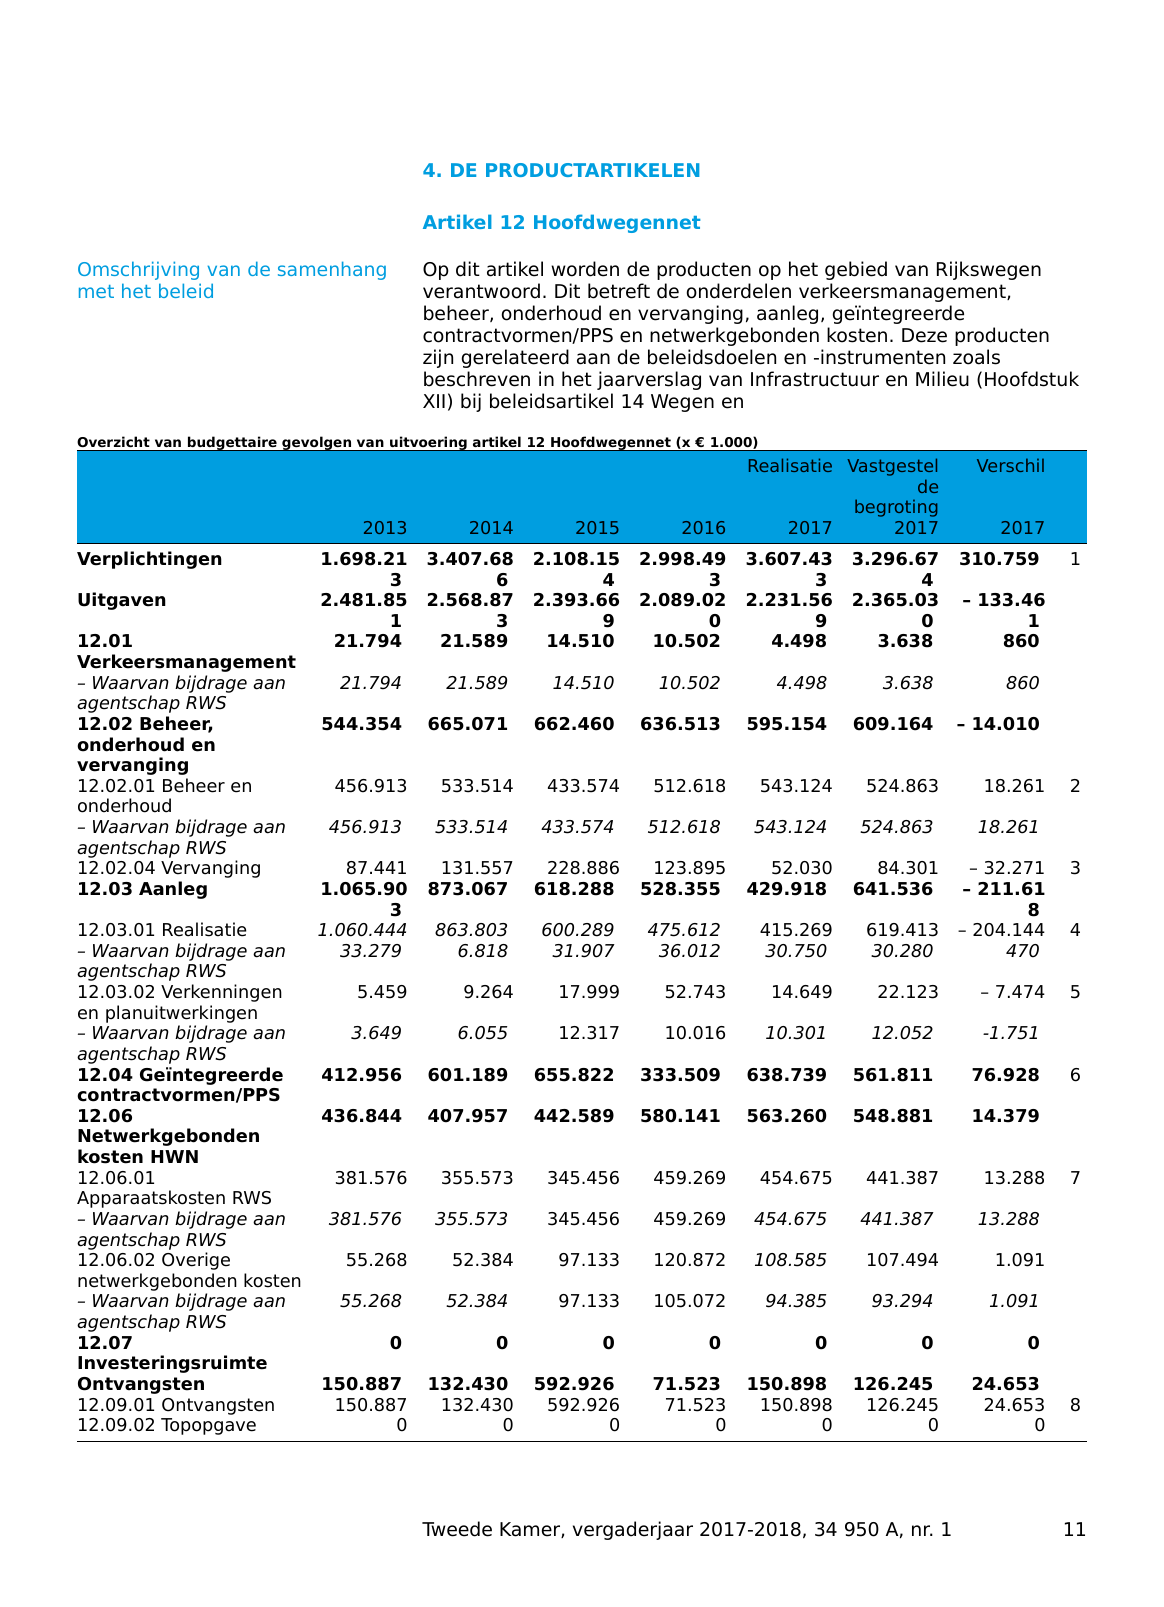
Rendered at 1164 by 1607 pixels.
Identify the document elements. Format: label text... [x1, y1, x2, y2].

table_cell 433.574 [520, 817, 626, 858]
table_cell 548.881 [839, 1106, 945, 1168]
table_cell 2015 [520, 518, 626, 543]
table_cell 345.456 [520, 1168, 626, 1209]
table_cell 12.03.01 Realisatie [77, 920, 307, 941]
table_cell 355.573 [413, 1168, 519, 1209]
table_cell 12.09.02 Topopgave [77, 1415, 307, 1441]
table_cell 561.811 [839, 1065, 945, 1106]
table_cell 13.288 [945, 1209, 1051, 1250]
table_cell 310.759 [945, 544, 1051, 590]
table_cell 1.698.213 [307, 544, 413, 590]
table_cell 3.638 [839, 673, 945, 714]
table_cell 618.288 [520, 879, 626, 920]
table_cell 0 [945, 1333, 1051, 1374]
table_cell [1051, 1291, 1087, 1333]
table_cell 0 [945, 1415, 1051, 1441]
table_cell 150.898 [732, 1395, 838, 1415]
table_cell 10.016 [626, 1023, 732, 1064]
table_cell 345.456 [520, 1209, 626, 1250]
table_cell 429.918 [732, 879, 838, 920]
table_cell [1051, 817, 1087, 858]
table_cell – Waarvan bijdrage aan agentschap RWS [77, 1209, 307, 1250]
table_cell 12.02 Beheer, onderhoud en vervanging [77, 714, 307, 776]
table_cell 6 [1051, 1065, 1087, 1106]
table_cell 6.055 [413, 1023, 519, 1064]
table_cell 543.124 [732, 817, 838, 858]
table_cell 0 [413, 1333, 519, 1374]
table_cell – Waarvan bijdrage aan agentschap RWS [77, 941, 307, 982]
table_cell 4.498 [732, 631, 838, 673]
table_cell [1051, 1374, 1087, 1394]
table_cell 52.030 [732, 858, 838, 879]
table_cell [1051, 1415, 1087, 1441]
table_cell 33.279 [307, 941, 413, 982]
table_cell 14.379 [945, 1106, 1051, 1168]
table_cell 3.649 [307, 1023, 413, 1064]
table_cell 10.301 [732, 1023, 838, 1064]
table_cell – Waarvan bijdrage aan agentschap RWS [77, 1291, 307, 1333]
subtitle Artikel 12 Hoofdwegennet [422, 212, 1087, 234]
table_cell 12.317 [520, 1023, 626, 1064]
table_cell – 133.461 [945, 590, 1051, 631]
table_cell 12.03 Aanleg [77, 879, 307, 920]
table_cell 24.653 [945, 1374, 1051, 1394]
table_cell 0 [520, 1415, 626, 1441]
table_cell 0 [839, 1333, 945, 1374]
table_cell [520, 451, 626, 518]
table_cell 456.913 [307, 776, 413, 817]
table_cell 528.355 [626, 879, 732, 920]
table_cell 412.956 [307, 1065, 413, 1106]
table_cell 126.245 [839, 1395, 945, 1415]
table_cell 665.071 [413, 714, 519, 776]
table_cell 10.502 [626, 631, 732, 673]
table_cell 5 [1051, 982, 1087, 1023]
table_cell 5.459 [307, 982, 413, 1023]
table_cell 150.898 [732, 1374, 838, 1394]
table_cell 0 [626, 1333, 732, 1374]
table_cell [307, 451, 413, 518]
table_cell [413, 451, 519, 518]
table_cell 76.928 [945, 1065, 1051, 1106]
table_cell 355.573 [413, 1209, 519, 1250]
table_cell 2.998.493 [626, 544, 732, 590]
table_cell [1051, 1333, 1087, 1374]
table_cell 94.385 [732, 1291, 838, 1333]
table_cell 0 [413, 1415, 519, 1441]
table_cell 475.612 [626, 920, 732, 941]
table_cell – Waarvan bijdrage aan agentschap RWS [77, 673, 307, 714]
table_cell 21.794 [307, 631, 413, 673]
table_cell 0 [626, 1415, 732, 1441]
table_cell – Waarvan bijdrage aan agentschap RWS [77, 1023, 307, 1064]
table_cell – 211.618 [945, 879, 1051, 920]
table_cell 71.523 [626, 1374, 732, 1394]
table_cell 619.413 [839, 920, 945, 941]
table_cell [77, 518, 307, 543]
table_cell 52.384 [413, 1250, 519, 1291]
table_cell 126.245 [839, 1374, 945, 1394]
table_cell -1.751 [945, 1023, 1051, 1064]
table_cell 0 [520, 1333, 626, 1374]
table_cell 2.108.154 [520, 544, 626, 590]
table_cell 55.268 [307, 1291, 413, 1333]
table_cell 9.264 [413, 982, 519, 1023]
table_cell Vastgestelde begroting [839, 451, 945, 518]
table_cell 12.052 [839, 1023, 945, 1064]
table_cell 123.895 [626, 858, 732, 879]
table_cell 132.430 [413, 1395, 519, 1415]
table_cell 2017 [839, 518, 945, 543]
table_cell 533.514 [413, 776, 519, 817]
table_cell 18.261 [945, 817, 1051, 858]
table_cell 10.502 [626, 673, 732, 714]
table_cell 0 [839, 1415, 945, 1441]
table_cell 3 [1051, 858, 1087, 879]
table_cell 14.510 [520, 631, 626, 673]
table_cell 7 [1051, 1168, 1087, 1209]
table_cell – 32.271 [945, 858, 1051, 879]
table_cell [1051, 590, 1087, 631]
table_cell 454.675 [732, 1168, 838, 1209]
table_cell 454.675 [732, 1209, 838, 1250]
table_cell 150.887 [307, 1374, 413, 1394]
table_cell 8 [1051, 1395, 1087, 1415]
table_cell Verplichtingen [77, 544, 307, 590]
table_cell 4 [1051, 920, 1087, 941]
subtitle 4. DE PRODUCTARTIKELEN [422, 160, 1087, 182]
table_cell 600.289 [520, 920, 626, 941]
text Op dit artikel worden de producten op het gebied van Rijkswegen verantwoord. Dit betreft de onderdelen verkeersmanagement, beheer, onderhoud en vervanging, aanleg, geïntegreerde contractvormen/PPS en netwerkgebonden kosten. Deze producten zijn gerelateerd aan de beleidsdoelen en -instrumenten zoals beschreven in het jaarverslag van Infrastructuur en Milieu (Hoofdstuk XII) bij beleidsartikel 14 Wegen en [422, 259, 1087, 413]
table_cell 36.012 [626, 941, 732, 982]
table_cell 459.269 [626, 1209, 732, 1250]
table_cell 3.296.674 [839, 544, 945, 590]
table_cell 592.926 [520, 1395, 626, 1415]
table_cell 12.01 Verkeersmanagement [77, 631, 307, 673]
table_cell 12.09.01 Ontvangsten [77, 1395, 307, 1415]
table_cell 12.06.01 Apparaatskosten RWS [77, 1168, 307, 1209]
table_cell 97.133 [520, 1291, 626, 1333]
table_cell 1 [1051, 544, 1087, 590]
table_cell [1051, 1250, 1087, 1291]
table_cell 3.607.433 [732, 544, 838, 590]
table_cell – 14.010 [945, 714, 1051, 776]
table_cell 150.887 [307, 1395, 413, 1415]
table_cell 441.387 [839, 1209, 945, 1250]
table_cell 2013 [307, 518, 413, 543]
text Omschrijving van de samenhang met het beleid [77, 259, 399, 303]
table_cell 638.739 [732, 1065, 838, 1106]
table_cell 595.154 [732, 714, 838, 776]
table_cell 0 [732, 1333, 838, 1374]
table_cell 641.536 [839, 879, 945, 920]
table_cell [1051, 1023, 1087, 1064]
table_cell 3.638 [839, 631, 945, 673]
table_cell 381.576 [307, 1209, 413, 1250]
table_cell 108.585 [732, 1250, 838, 1291]
table_cell 52.384 [413, 1291, 519, 1333]
table_cell 543.124 [732, 776, 838, 817]
table_cell Realisatie [732, 451, 838, 518]
table_cell 0 [307, 1415, 413, 1441]
table_cell 0 [307, 1333, 413, 1374]
table_cell 2017 [945, 518, 1051, 543]
table_cell 30.750 [732, 941, 838, 982]
table_cell 12.02.04 Vervanging [77, 858, 307, 879]
table_cell 436.844 [307, 1106, 413, 1168]
table_cell 1.060.444 [307, 920, 413, 941]
table_cell 456.913 [307, 817, 413, 858]
table_cell 2014 [413, 518, 519, 543]
table_cell 1.091 [945, 1291, 1051, 1333]
table_cell 512.618 [626, 817, 732, 858]
table_cell 592.926 [520, 1374, 626, 1394]
table_cell [1051, 941, 1087, 982]
table_cell [1051, 518, 1087, 543]
table_cell 433.574 [520, 776, 626, 817]
table_cell [1051, 451, 1087, 518]
table_cell [626, 451, 732, 518]
table_cell 12.04 Geïntegreerde contractvormen/PPS [77, 1065, 307, 1106]
table_cell 2.393.669 [520, 590, 626, 631]
table_cell 636.513 [626, 714, 732, 776]
table_cell [1051, 879, 1087, 920]
table_cell 1.065.903 [307, 879, 413, 920]
table_cell [77, 451, 307, 518]
table_cell 12.06 Netwerkgebonden kosten HWN [77, 1106, 307, 1168]
table_cell 31.907 [520, 941, 626, 982]
table_cell 533.514 [413, 817, 519, 858]
table_cell 55.268 [307, 1250, 413, 1291]
table_cell Verschil [945, 451, 1051, 518]
table_cell 662.460 [520, 714, 626, 776]
table_cell 12.06.02 Overige netwerkgebonden kosten [77, 1250, 307, 1291]
table_cell 21.589 [413, 631, 519, 673]
table_cell – Waarvan bijdrage aan agentschap RWS [77, 817, 307, 858]
table_cell 71.523 [626, 1395, 732, 1415]
table_cell 524.863 [839, 776, 945, 817]
table_cell 24.653 [945, 1395, 1051, 1415]
table_cell 1.091 [945, 1250, 1051, 1291]
table_cell 860 [945, 673, 1051, 714]
table_cell 84.301 [839, 858, 945, 879]
table_cell 580.141 [626, 1106, 732, 1168]
table_cell 21.794 [307, 673, 413, 714]
table_cell 107.494 [839, 1250, 945, 1291]
table_cell 12.02.01 Beheer en onderhoud [77, 776, 307, 817]
table_cell 2 [1051, 776, 1087, 817]
table_cell 105.072 [626, 1291, 732, 1333]
table_cell 470 [945, 941, 1051, 982]
table_cell 120.872 [626, 1250, 732, 1291]
table_cell 441.387 [839, 1168, 945, 1209]
table_cell 17.999 [520, 982, 626, 1023]
table_cell 442.589 [520, 1106, 626, 1168]
table_cell 459.269 [626, 1168, 732, 1209]
table_cell [1051, 1209, 1087, 1250]
table_header Overzicht van budgettaire gevolgen van uitvoering artikel 12 Hoofdwegennet (x € 1.000) [77, 435, 1087, 450]
table_cell 12.07 Investeringsruimte [77, 1333, 307, 1374]
table_cell [1051, 714, 1087, 776]
table_cell 30.280 [839, 941, 945, 982]
table_cell – 204.144 [945, 920, 1051, 941]
table_cell 2.231.569 [732, 590, 838, 631]
table_cell 3.407.686 [413, 544, 519, 590]
table_cell – 7.474 [945, 982, 1051, 1023]
table_cell 2.568.873 [413, 590, 519, 631]
table_cell 18.261 [945, 776, 1051, 817]
table_cell 2016 [626, 518, 732, 543]
table_cell 860 [945, 631, 1051, 673]
table_cell 2017 [732, 518, 838, 543]
table_cell 0 [732, 1415, 838, 1441]
table_cell 609.164 [839, 714, 945, 776]
table_cell 407.957 [413, 1106, 519, 1168]
table_cell 97.133 [520, 1250, 626, 1291]
table_cell 512.618 [626, 776, 732, 817]
table_cell 863.803 [413, 920, 519, 941]
table_cell 6.818 [413, 941, 519, 982]
table_cell 524.863 [839, 817, 945, 858]
table_cell Uitgaven [77, 590, 307, 631]
table_cell 601.189 [413, 1065, 519, 1106]
table_cell 12.03.02 Verkenningen en planuitwerkingen [77, 982, 307, 1023]
table_cell 132.430 [413, 1374, 519, 1394]
table_cell 228.886 [520, 858, 626, 879]
table_cell Ontvangsten [77, 1374, 307, 1394]
table_cell 131.557 [413, 858, 519, 879]
table_cell 52.743 [626, 982, 732, 1023]
table_cell 4.498 [732, 673, 838, 714]
table_cell 2.481.851 [307, 590, 413, 631]
table_cell 873.067 [413, 879, 519, 920]
table_cell 87.441 [307, 858, 413, 879]
table_cell 544.354 [307, 714, 413, 776]
table_cell 333.509 [626, 1065, 732, 1106]
table_cell 415.269 [732, 920, 838, 941]
table_cell 563.260 [732, 1106, 838, 1168]
table_cell [1051, 673, 1087, 714]
table_cell 381.576 [307, 1168, 413, 1209]
table_cell 93.294 [839, 1291, 945, 1333]
table_cell 13.288 [945, 1168, 1051, 1209]
table_cell 14.649 [732, 982, 838, 1023]
table_cell [1051, 631, 1087, 673]
table_cell 655.822 [520, 1065, 626, 1106]
table_cell 22.123 [839, 982, 945, 1023]
table_cell [1051, 1106, 1087, 1168]
table_cell 2.089.020 [626, 590, 732, 631]
table_cell 2.365.030 [839, 590, 945, 631]
table_cell 21.589 [413, 673, 519, 714]
table_cell 14.510 [520, 673, 626, 714]
